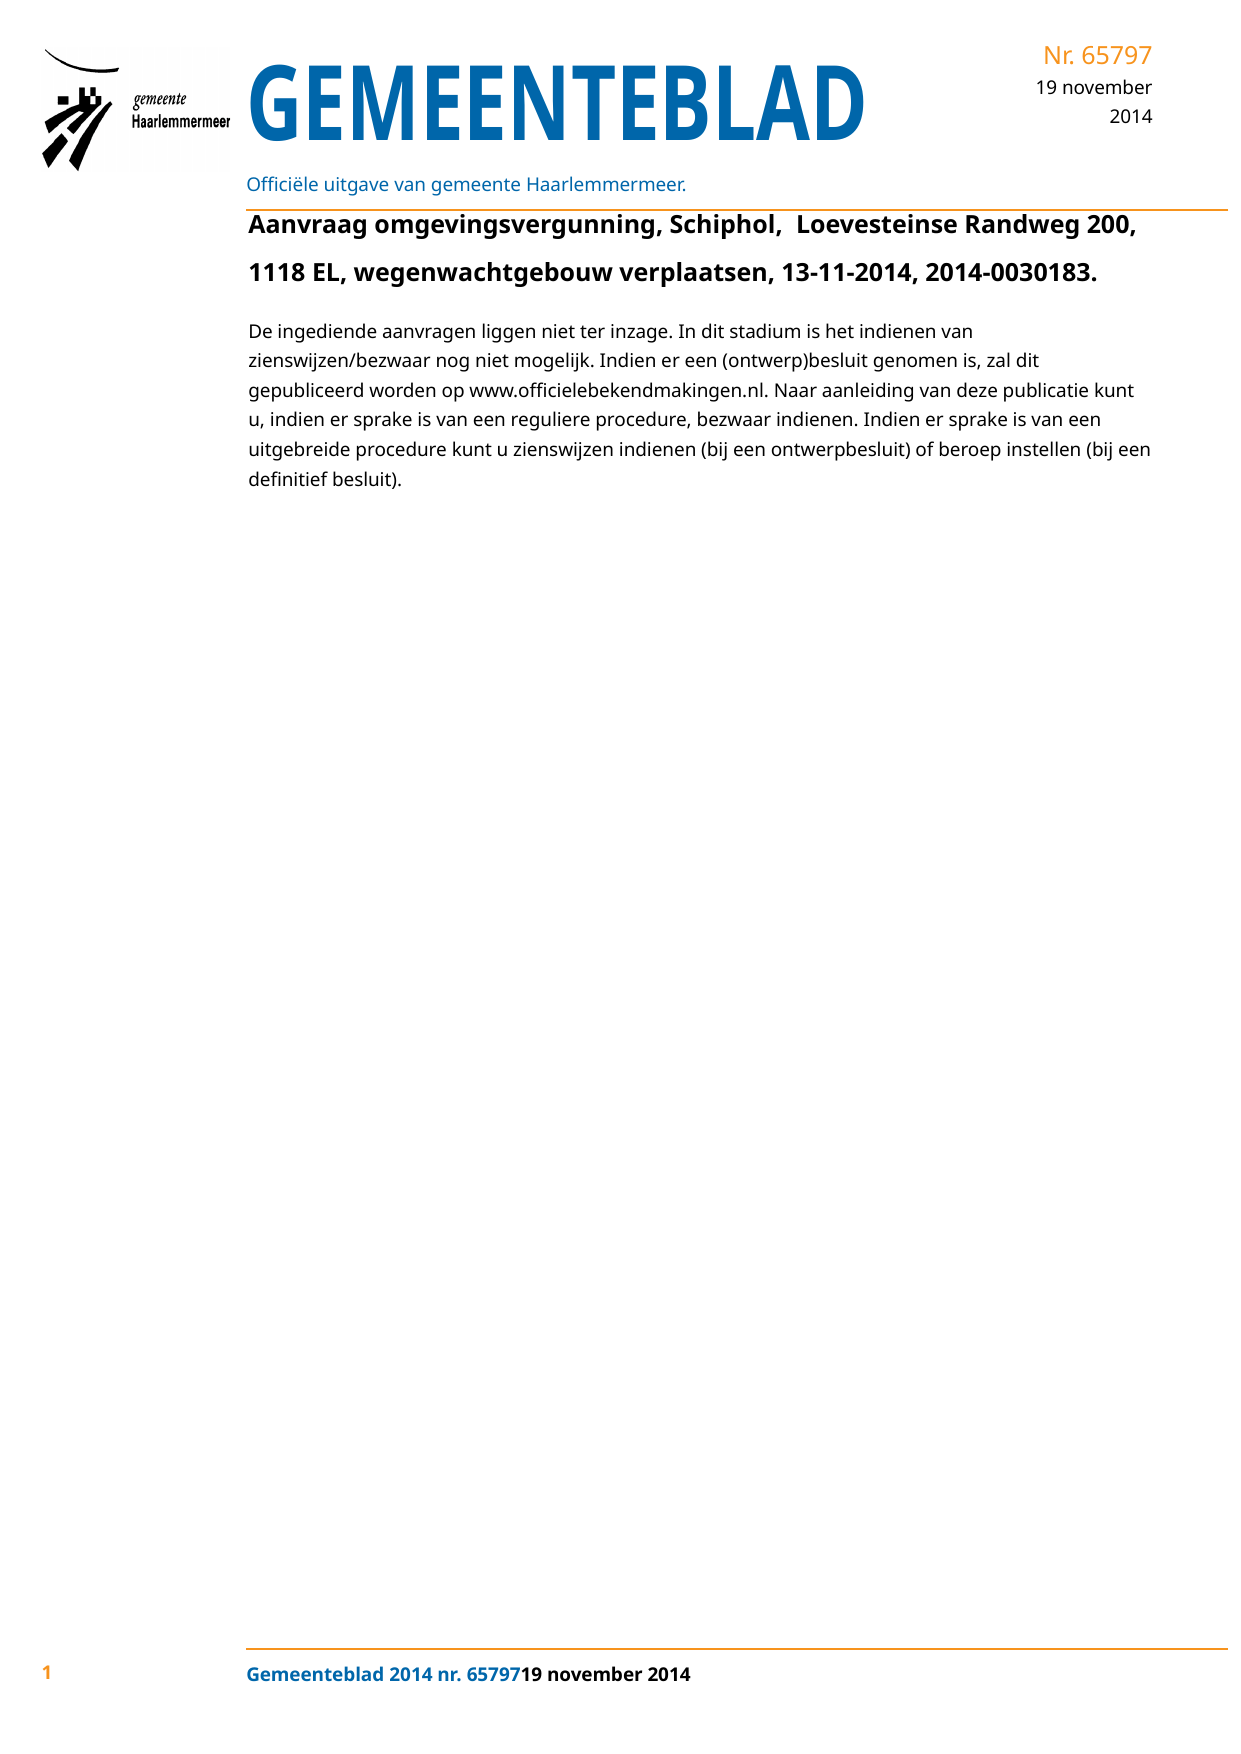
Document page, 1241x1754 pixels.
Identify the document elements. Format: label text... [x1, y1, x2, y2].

text Aanvraag omgevingsvergunning, Schiphol, Loevesteinse Randweg 200, 1118 EL, wegenwachtgebouw verplaatsen, 13-11-2014, 2014-0030183. [248, 211, 1152, 288]
picture [41, 47, 231, 172]
text De ingediende aanvragen liggen niet ter inzage. In dit stadium is het indienen van zienswijzen/bezwaar nog niet mogelijk. Indien er een (ontwerp)besluit genomen is, zal dit gepubliceerd worden op www.officielebekendmakingen.nl. Naar aanleiding van deze publicatie kunt u, indien er sprake is van een reguliere procedure, bezwaar indienen. Indien er sprake is van een uitgebreide procedure kunt u zienswijzen indienen (bij een ontwerpbesluit) of beroep instellen (bij een definitief besluit). [248, 318, 1152, 492]
